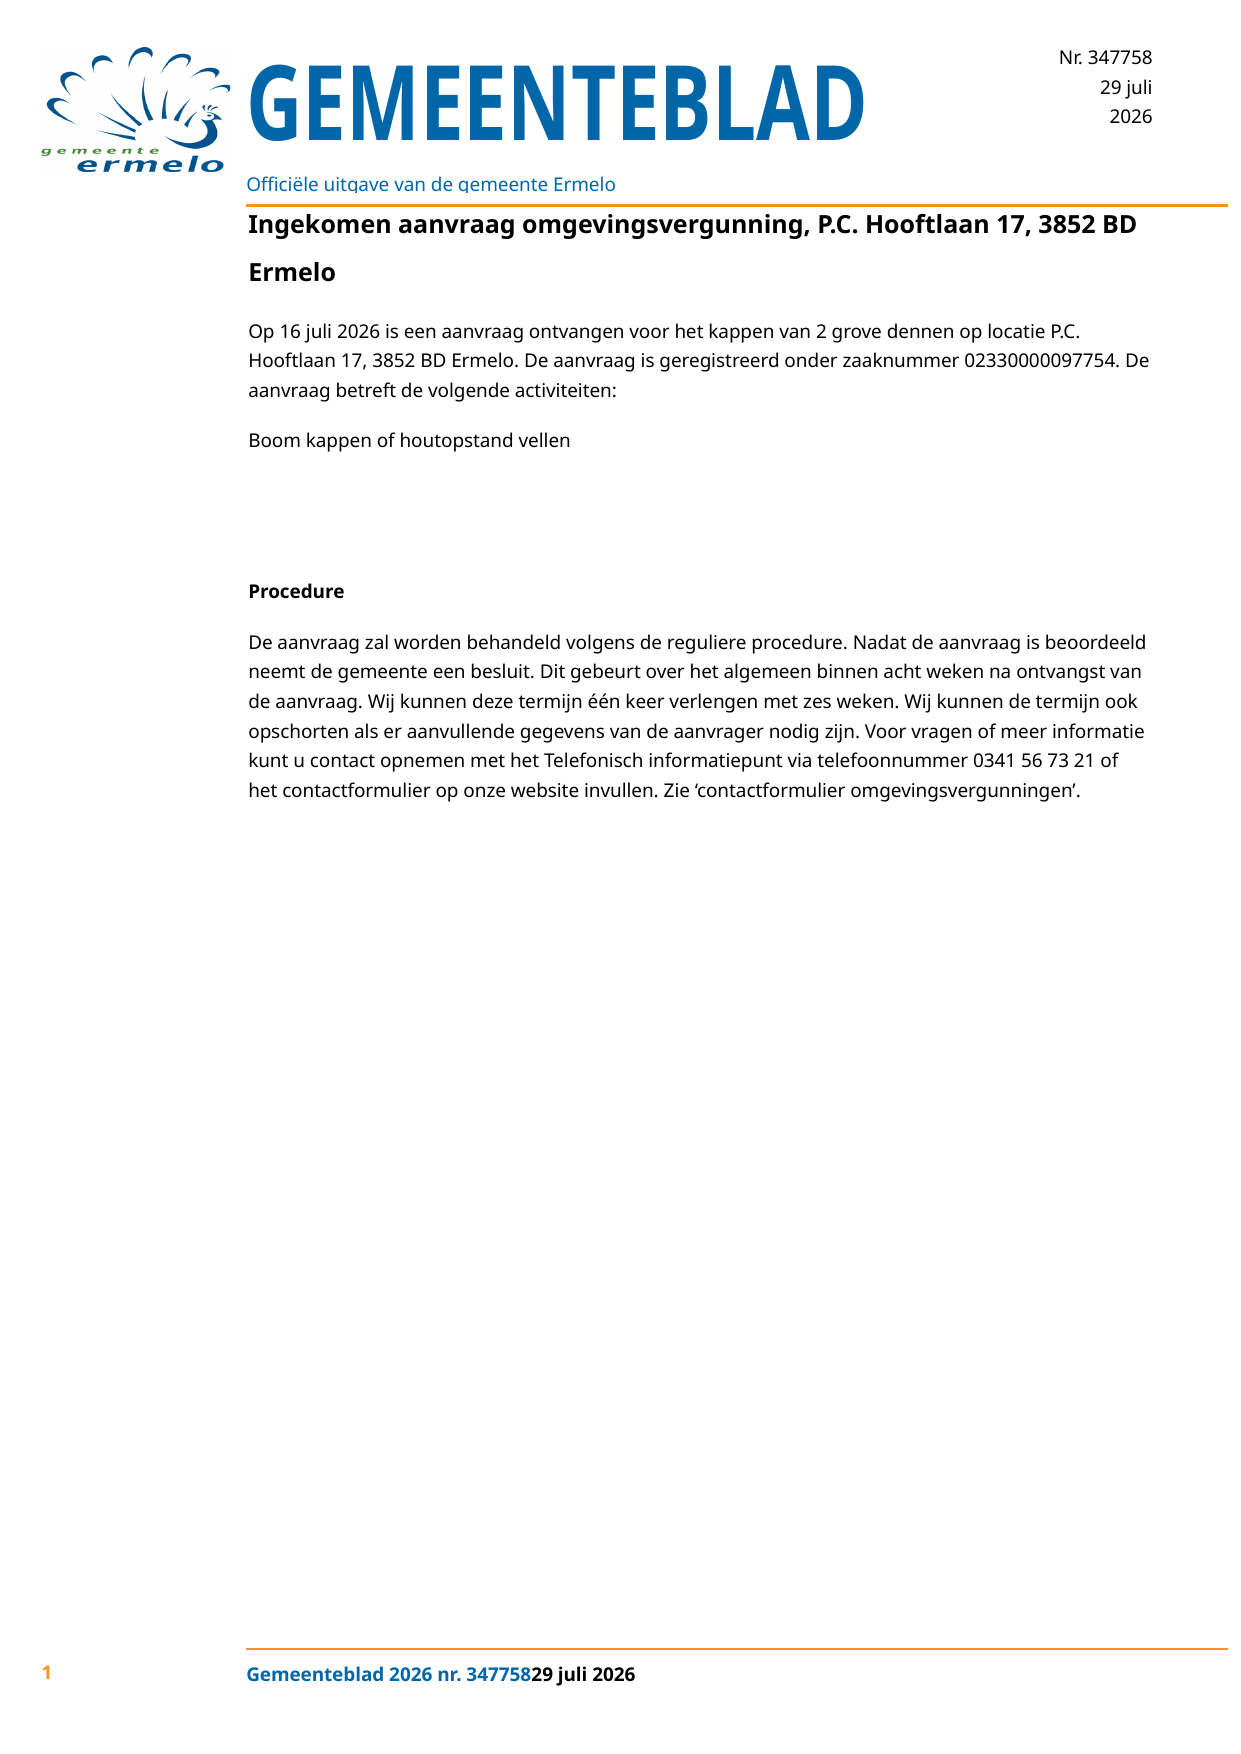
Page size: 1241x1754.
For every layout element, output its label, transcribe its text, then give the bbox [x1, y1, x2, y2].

text Procedure [248, 579, 1152, 604]
text Boom kappen of houtopstand vellen [248, 427, 1152, 453]
text Ingekomen aanvraag omgevingsvergunning, P.C. Hooftlaan 17, 3852 BD Ermelo [248, 207, 1152, 288]
picture [41, 47, 231, 172]
text De aanvraag zal worden behandeld volgens de reguliere procedure. Nadat de aanvraag is beoordeeld neemt de gemeente een besluit. Dit gebeurt over het algemeen binnen acht weken na ontvangst van de aanvraag. Wij kunnen deze termijn één keer verlengen met zes weken. Wij kunnen de termijn ook opschorten als er aanvullende gegevens van de aanvrager nodig zijn. Voor vragen of meer informatie kunt u contact opnemen met het Telefonisch informatiepunt via telefoonnummer 0341 56 73 21 of het contactformulier op onze website invullen. Zie ‘contactformulier omgevingsvergunningen’. [248, 629, 1152, 803]
text Op 16 juli 2026 is een aanvraag ontvangen voor het kappen van 2 grove dennen op locatie P.C. Hooftlaan 17, 3852 BD Ermelo. De aanvraag is geregistreerd onder zaaknummer 02330000097754. De aanvraag betreft de volgende activiteiten: [248, 318, 1152, 403]
